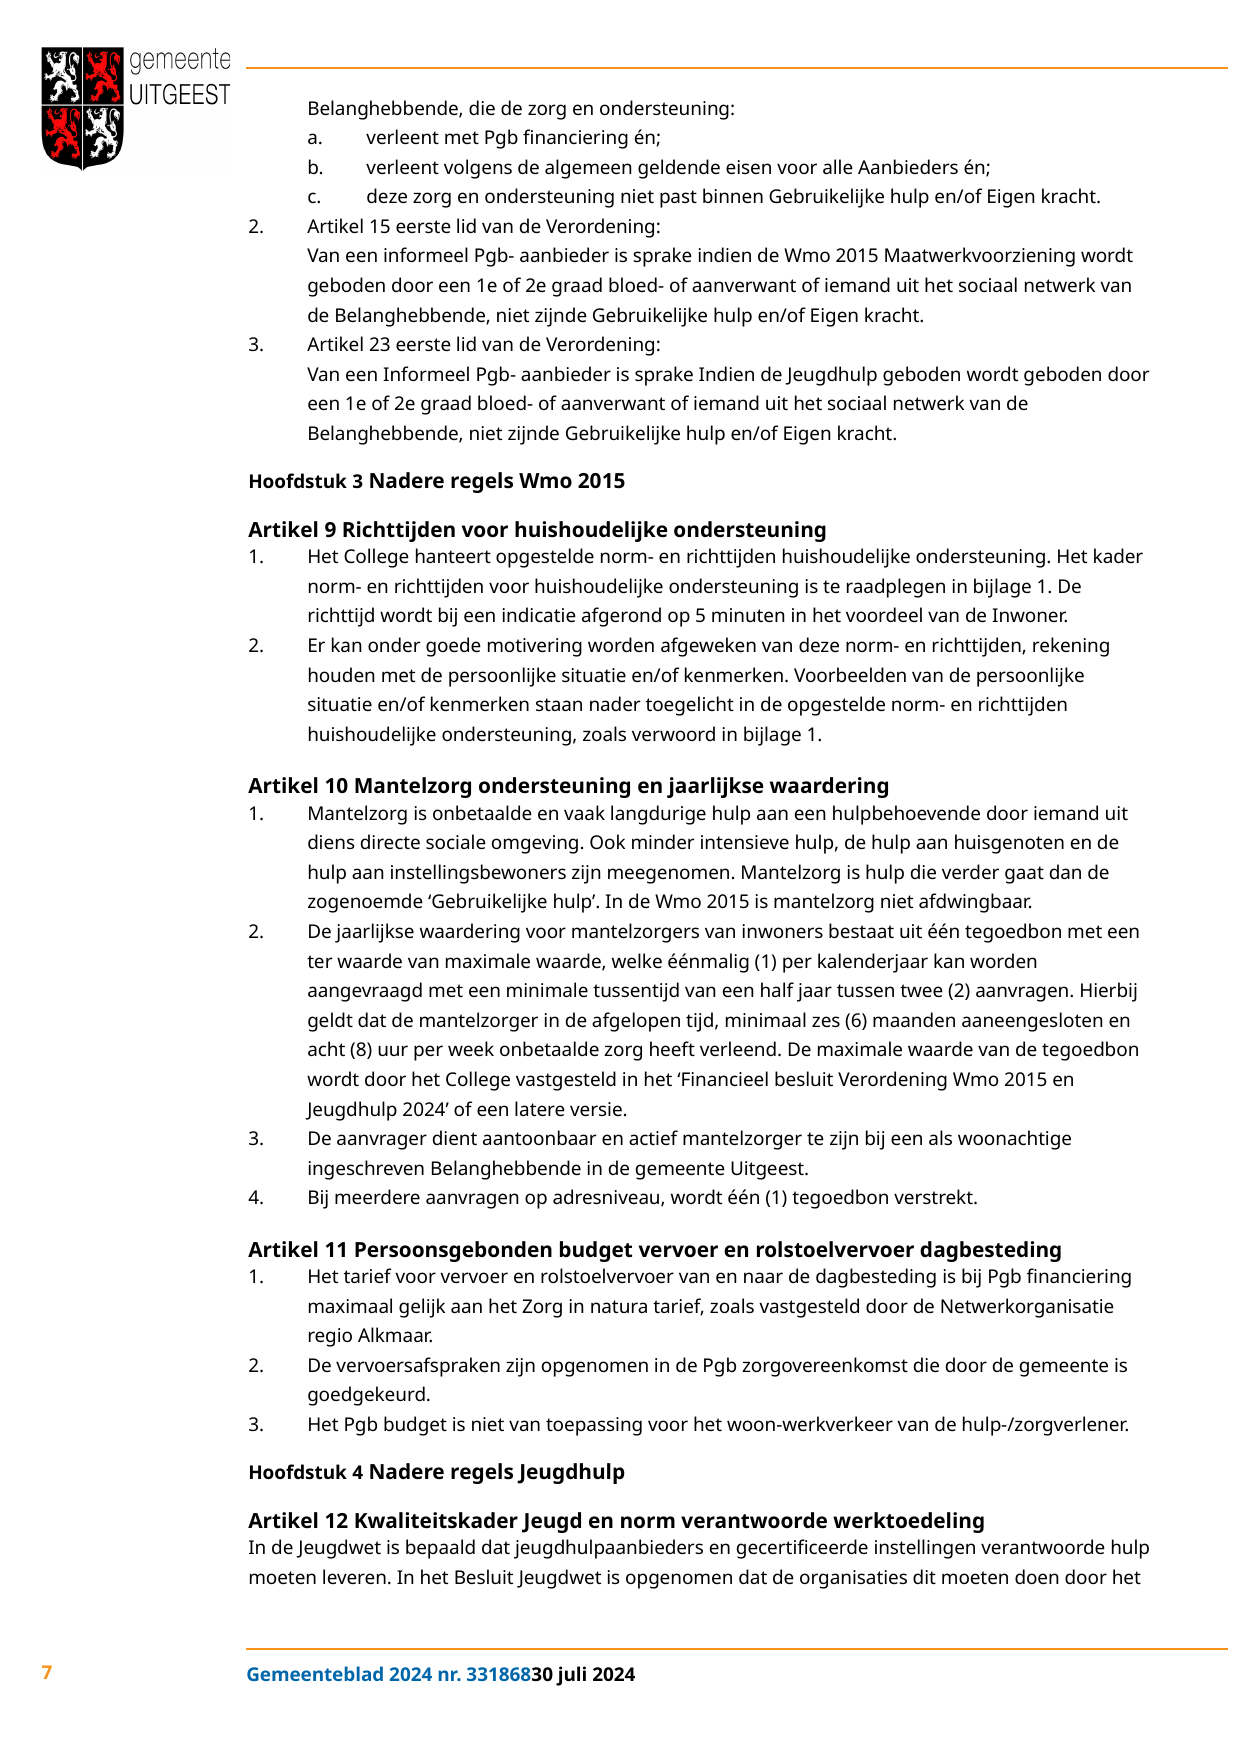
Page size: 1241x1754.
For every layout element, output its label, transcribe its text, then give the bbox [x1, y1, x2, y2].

list Mantelzorg is onbetaalde en vaak langdurige hulp aan een hulpbehoevende door iemand uit diens directe sociale omgeving. Ook minder intensieve hulp, de hulp aan huisgenoten en de hulp aan instellingsbewoners zijn meegenomen. Mantelzorg is hulp die verder gaat dan de zogenoemde ‘Gebruikelijke hulp’. In de Wmo 2015 is mantelzorg niet afdwingbaar. [248, 800, 1152, 914]
list Artikel 23 eerste lid van de Verordening: [248, 331, 1152, 357]
list Artikel 15 eerste lid van de Verordening: [248, 213, 1152, 239]
text Artikel 11 Persoonsgebonden budget vervoer en rolstoelvervoer dagbesteding [248, 1235, 1152, 1263]
list De aanvrager dient aantoonbaar en actief mantelzorger te zijn bij een als woonachtige ingeschreven Belanghebbende in de gemeente Uitgeest. [248, 1125, 1152, 1181]
list verleent met Pgb financiering én; [307, 124, 1152, 150]
list De vervoersafspraken zijn opgenomen in de Pgb zorgovereenkomst die door de gemeente is goedgekeurd. [248, 1352, 1152, 1407]
list Er kan onder goede motivering worden afgeweken van deze norm- en richttijden, rekening houden met de persoonlijke situatie en/of kenmerken. Voorbeelden van de persoonlijke situatie en/of kenmerken staan nader toegelicht in de opgestelde norm- en richttijden huishoudelijke ondersteuning, zoals verwoord in bijlage 1. [248, 632, 1152, 747]
text Hoofdstuk 3 Nadere regels Wmo 2015 [248, 466, 1152, 494]
text Artikel 9 Richttijden voor huishoudelijke ondersteuning [248, 515, 1152, 543]
list deze zorg en ondersteuning niet past binnen Gebruikelijke hulp en/of Eigen kracht. [307, 183, 1152, 209]
text In de Jeugdwet is bepaald dat jeugdhulpaanbieders en gecertificeerde instellingen verantwoorde hulp moeten leveren. In het Besluit Jeugdwet is opgenomen dat de organisaties dit moeten doen door het [248, 1534, 1152, 1590]
list Van een informeel Pgb- aanbieder is sprake indien de Wmo 2015 Maatwerkvoorziening wordt geboden door een 1e of 2e graad bloed- of aanverwant of iemand uit het sociaal netwerk van de Belanghebbende, niet zijnde Gebruikelijke hulp en/of Eigen kracht. [248, 243, 1152, 328]
list Het Pgb budget is niet van toepassing voor het woon-werkverkeer van de hulp-/zorgverlener. [248, 1411, 1152, 1437]
list Het tarief voor vervoer en rolstoelvervoer van en naar de dagbesteding is bij Pgb financiering maximaal gelijk aan het Zorg in natura tarief, zoals vastgesteld door de Netwerkorganisatie regio Alkmaar. [248, 1263, 1152, 1348]
list verleent volgens de algemeen geldende eisen voor alle Aanbieders én; [307, 154, 1152, 180]
list De jaarlijkse waardering voor mantelzorgers van inwoners bestaat uit één tegoedbon met een ter waarde van maximale waarde, welke éénmalig (1) per kalenderjaar kan worden aangevraagd met een minimale tussentijd van een half jaar tussen twee (2) aanvragen. Hierbij geldt dat de mantelzorger in de afgelopen tijd, minimaal zes (6) maanden aaneengesloten en acht (8) uur per week onbetaalde zorg heeft verleend. De maximale waarde van de tegoedbon wordt door het College vastgesteld in het ‘Financieel besluit Verordening Wmo 2015 en Jeugdhulp 2024’ of een latere versie. [248, 918, 1152, 1121]
list Belanghebbende, die de zorg en ondersteuning: [248, 95, 1152, 121]
text Hoofdstuk 4 Nadere regels Jeugdhulp [248, 1457, 1152, 1485]
list Bij meerdere aanvragen op adresniveau, wordt één (1) tegoedbon verstrekt. [248, 1184, 1152, 1210]
text Artikel 12 Kwaliteitskader Jeugd en norm verantwoorde werktoedeling [248, 1506, 1152, 1534]
text Artikel 10 Mantelzorg ondersteuning en jaarlijkse waardering [248, 771, 1152, 800]
picture [41, 47, 231, 172]
list Van een Informeel Pgb- aanbieder is sprake Indien de Jeugdhulp geboden wordt geboden door een 1e of 2e graad bloed- of aanverwant of iemand uit het sociaal netwerk van de Belanghebbende, niet zijnde Gebruikelijke hulp en/of Eigen kracht. [248, 361, 1152, 446]
list Het College hanteert opgestelde norm- en richttijden huishoudelijke ondersteuning. Het kader norm- en richttijden voor huishoudelijke ondersteuning is te raadplegen in bijlage 1. De richttijd wordt bij een indicatie afgerond op 5 minuten in het voordeel van de Inwoner. [248, 543, 1152, 628]
